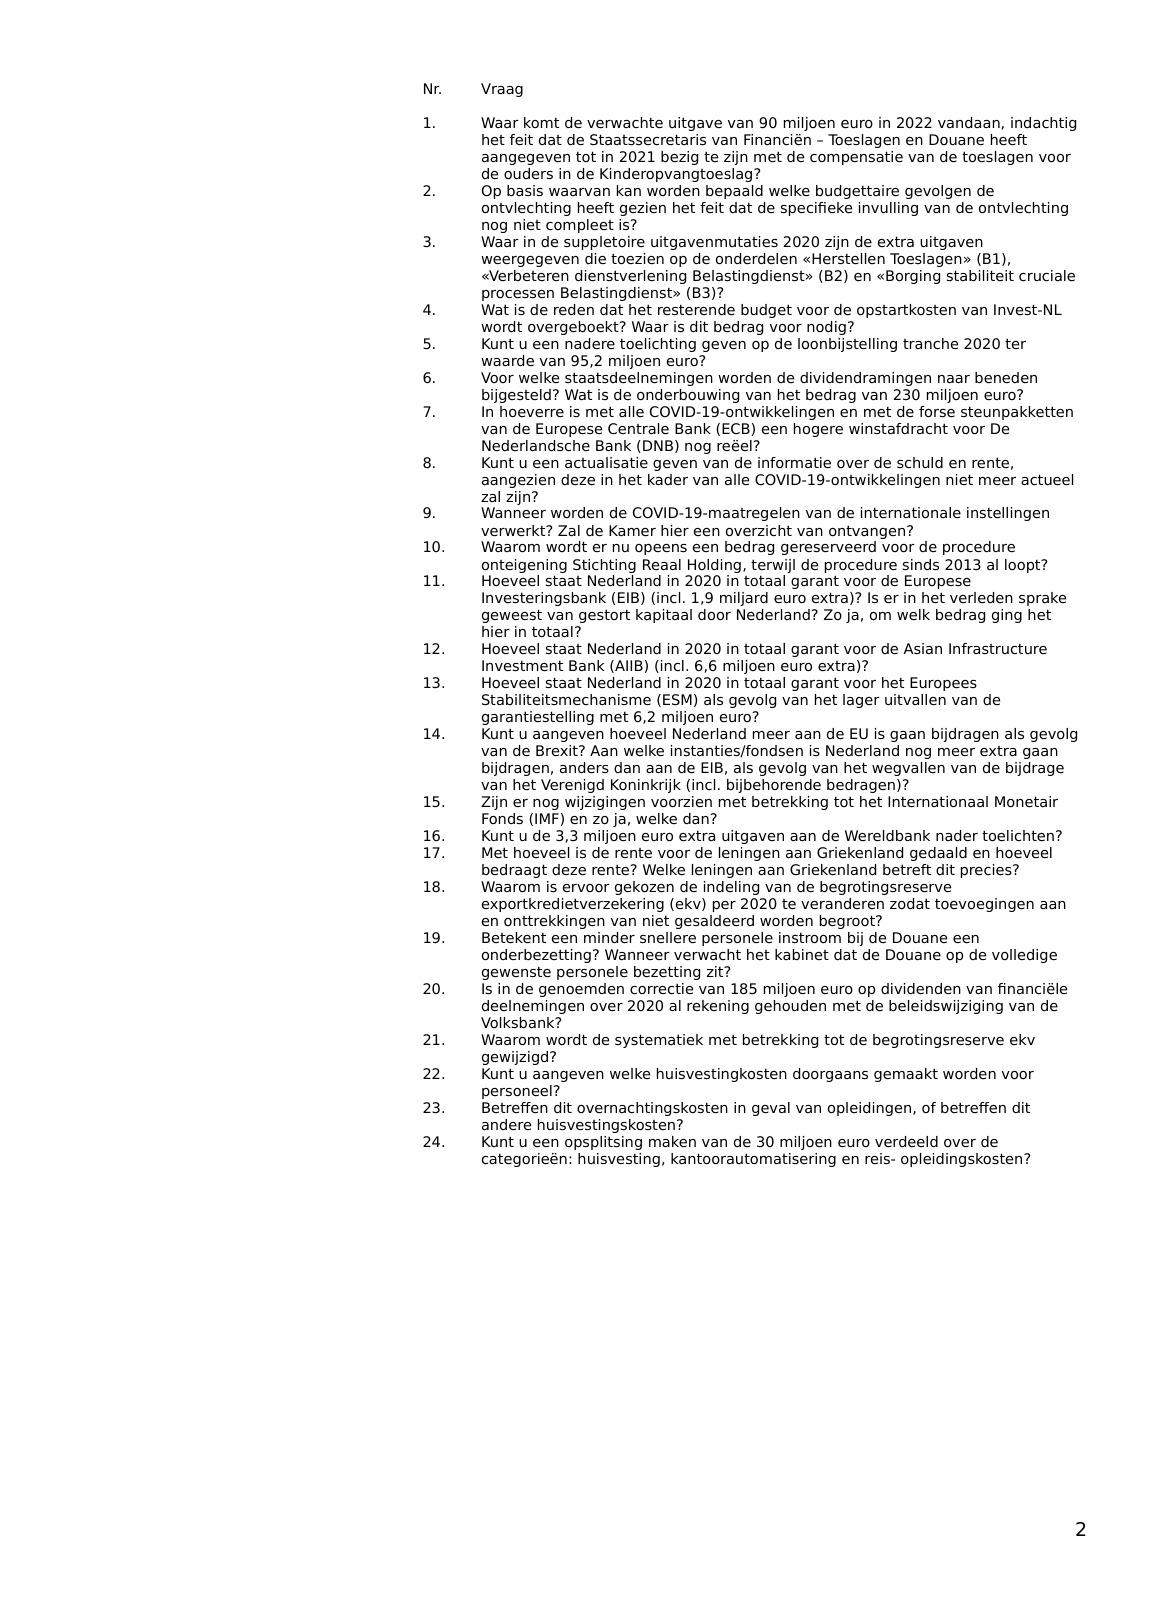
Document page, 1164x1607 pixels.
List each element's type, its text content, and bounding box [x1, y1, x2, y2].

table_header Vraag [475, 81, 1087, 98]
table_cell 9. [422, 505, 475, 539]
table_cell Kunt u een nadere toelichting geven op de loonbijstelling tranche 2020 ter waarde van 95,2 miljoen euro? [475, 336, 1087, 369]
table_cell 18. [422, 879, 475, 930]
table_cell Kunt u aangeven hoeveel Nederland meer aan de EU is gaan bijdragen als gevolg van de Brexit? Aan welke instanties/fondsen is Nederland nog meer extra gaan bijdragen, anders dan aan de EIB, als gevolg van het wegvallen van de bijdrage van het Verenigd Koninkrijk (incl. bijbehorende bedragen)? [475, 726, 1087, 794]
table_cell 3. [422, 234, 475, 302]
table_cell Waar komt de verwachte uitgave van 90 miljoen euro in 2022 vandaan, indachtig het feit dat de Staatssecretaris van Financiën – Toeslagen en Douane heeft aangegeven tot in 2021 bezig te zijn met de compensatie van de toeslagen voor de ouders in de Kinderopvangtoeslag? [475, 115, 1087, 183]
table_header Nr. [422, 81, 475, 98]
table_cell 14. [422, 726, 475, 794]
table_cell Met hoeveel is de rente voor de leningen aan Griekenland gedaald en hoeveel bedraagt deze rente? Welke leningen aan Griekenland betreft dit precies? [475, 845, 1087, 879]
table_cell 10. [422, 539, 475, 573]
table_cell Wat is de reden dat het resterende budget voor de opstartkosten van Invest-NL wordt overgeboekt? Waar is dit bedrag voor nodig? [475, 302, 1087, 336]
table_cell Zijn er nog wijzigingen voorzien met betrekking tot het Internationaal Monetair Fonds (IMF) en zo ja, welke dan? [475, 794, 1087, 828]
table_cell 17. [422, 845, 475, 879]
table_cell Kunt u de 3,3 miljoen euro extra uitgaven aan de Wereldbank nader toelichten? [475, 828, 1087, 845]
table_cell Voor welke staatsdeelnemingen worden de dividendramingen naar beneden bijgesteld? Wat is de onderbouwing van het bedrag van 230 miljoen euro? [475, 370, 1087, 403]
table_cell Betekent een minder snellere personele instroom bij de Douane een onderbezetting? Wanneer verwacht het kabinet dat de Douane op de volledige gewenste personele bezetting zit? [475, 930, 1087, 981]
table_cell Hoeveel staat Nederland in 2020 in totaal garant voor het Europees Stabiliteitsmechanisme (ESM) als gevolg van het lager uitvallen van de garantiestelling met 6,2 miljoen euro? [475, 675, 1087, 726]
table_cell 19. [422, 930, 475, 981]
table_cell 12. [422, 641, 475, 675]
table_cell Waar in de suppletoire uitgavenmutaties 2020 zijn de extra uitgaven weergegeven die toezien op de onderdelen «Herstellen Toeslagen» (B1), «Verbeteren dienstverlening Belastingdienst» (B2) en «Borging stabiliteit cruciale processen Belastingdienst» (B3)? [475, 234, 1087, 302]
table_cell Kunt u aangeven welke huisvestingkosten doorgaans gemaakt worden voor personeel? [475, 1066, 1087, 1100]
table_cell 7. [422, 404, 475, 454]
table_cell [475, 98, 1087, 115]
table_cell Waarom wordt de systematiek met betrekking tot de begrotingsreserve ekv gewijzigd? [475, 1032, 1087, 1066]
table_cell Wanneer worden de COVID-19-maatregelen van de internationale instellingen verwerkt? Zal de Kamer hier een overzicht van ontvangen? [475, 505, 1087, 539]
table_cell 15. [422, 794, 475, 828]
table_cell 2. [422, 183, 475, 234]
table_cell 24. [422, 1134, 475, 1168]
table_cell Waarom is ervoor gekozen de indeling van de begrotingsreserve exportkredietverzekering (ekv) per 2020 te veranderen zodat toevoegingen aan en onttrekkingen van niet gesaldeerd worden begroot? [475, 879, 1087, 930]
table_cell In hoeverre is met alle COVID-19-ontwikkelingen en met de forse steunpakketten van de Europese Centrale Bank (ECB) een hogere winstafdracht voor De Nederlandsche Bank (DNB) nog reëel? [475, 404, 1087, 454]
table_cell 23. [422, 1100, 475, 1134]
table_cell 6. [422, 370, 475, 403]
table_cell 13. [422, 675, 475, 726]
table_cell 8. [422, 455, 475, 505]
table_cell [422, 98, 475, 115]
table_cell Kunt u een actualisatie geven van de informatie over de schuld en rente, aangezien deze in het kader van alle COVID-19-ontwikkelingen niet meer actueel zal zijn? [475, 455, 1087, 505]
table_cell 5. [422, 336, 475, 369]
table_cell 22. [422, 1066, 475, 1100]
table_cell Hoeveel staat Nederland in 2020 in totaal garant voor de Europese Investeringsbank (EIB) (incl. 1,9 miljard euro extra)? Is er in het verleden sprake geweest van gestort kapitaal door Nederland? Zo ja, om welk bedrag ging het hier in totaal? [475, 573, 1087, 641]
table_cell 1. [422, 115, 475, 183]
table_cell Waarom wordt er nu opeens een bedrag gereserveerd voor de procedure onteigening Stichting Reaal Holding, terwijl de procedure sinds 2013 al loopt? [475, 539, 1087, 573]
table_cell 21. [422, 1032, 475, 1066]
table_cell 20. [422, 981, 475, 1032]
table_cell Hoeveel staat Nederland in 2020 in totaal garant voor de Asian Infrastructure Investment Bank (AIIB) (incl. 6,6 miljoen euro extra)? [475, 641, 1087, 675]
table_cell Is in de genoemden correctie van 185 miljoen euro op dividenden van financiële deelnemingen over 2020 al rekening gehouden met de beleidswijziging van de Volksbank? [475, 981, 1087, 1032]
table_cell Kunt u een opsplitsing maken van de 30 miljoen euro verdeeld over de categorieën: huisvesting, kantoorautomatisering en reis- opleidingskosten? [475, 1134, 1087, 1168]
table_cell Betreffen dit overnachtingskosten in geval van opleidingen, of betreffen dit andere huisvestingskosten? [475, 1100, 1087, 1134]
table_cell 4. [422, 302, 475, 336]
table_cell 11. [422, 573, 475, 641]
table_cell Op basis waarvan kan worden bepaald welke budgettaire gevolgen de ontvlechting heeft gezien het feit dat de specifieke invulling van de ontvlechting nog niet compleet is? [475, 183, 1087, 234]
table_cell 16. [422, 828, 475, 845]
